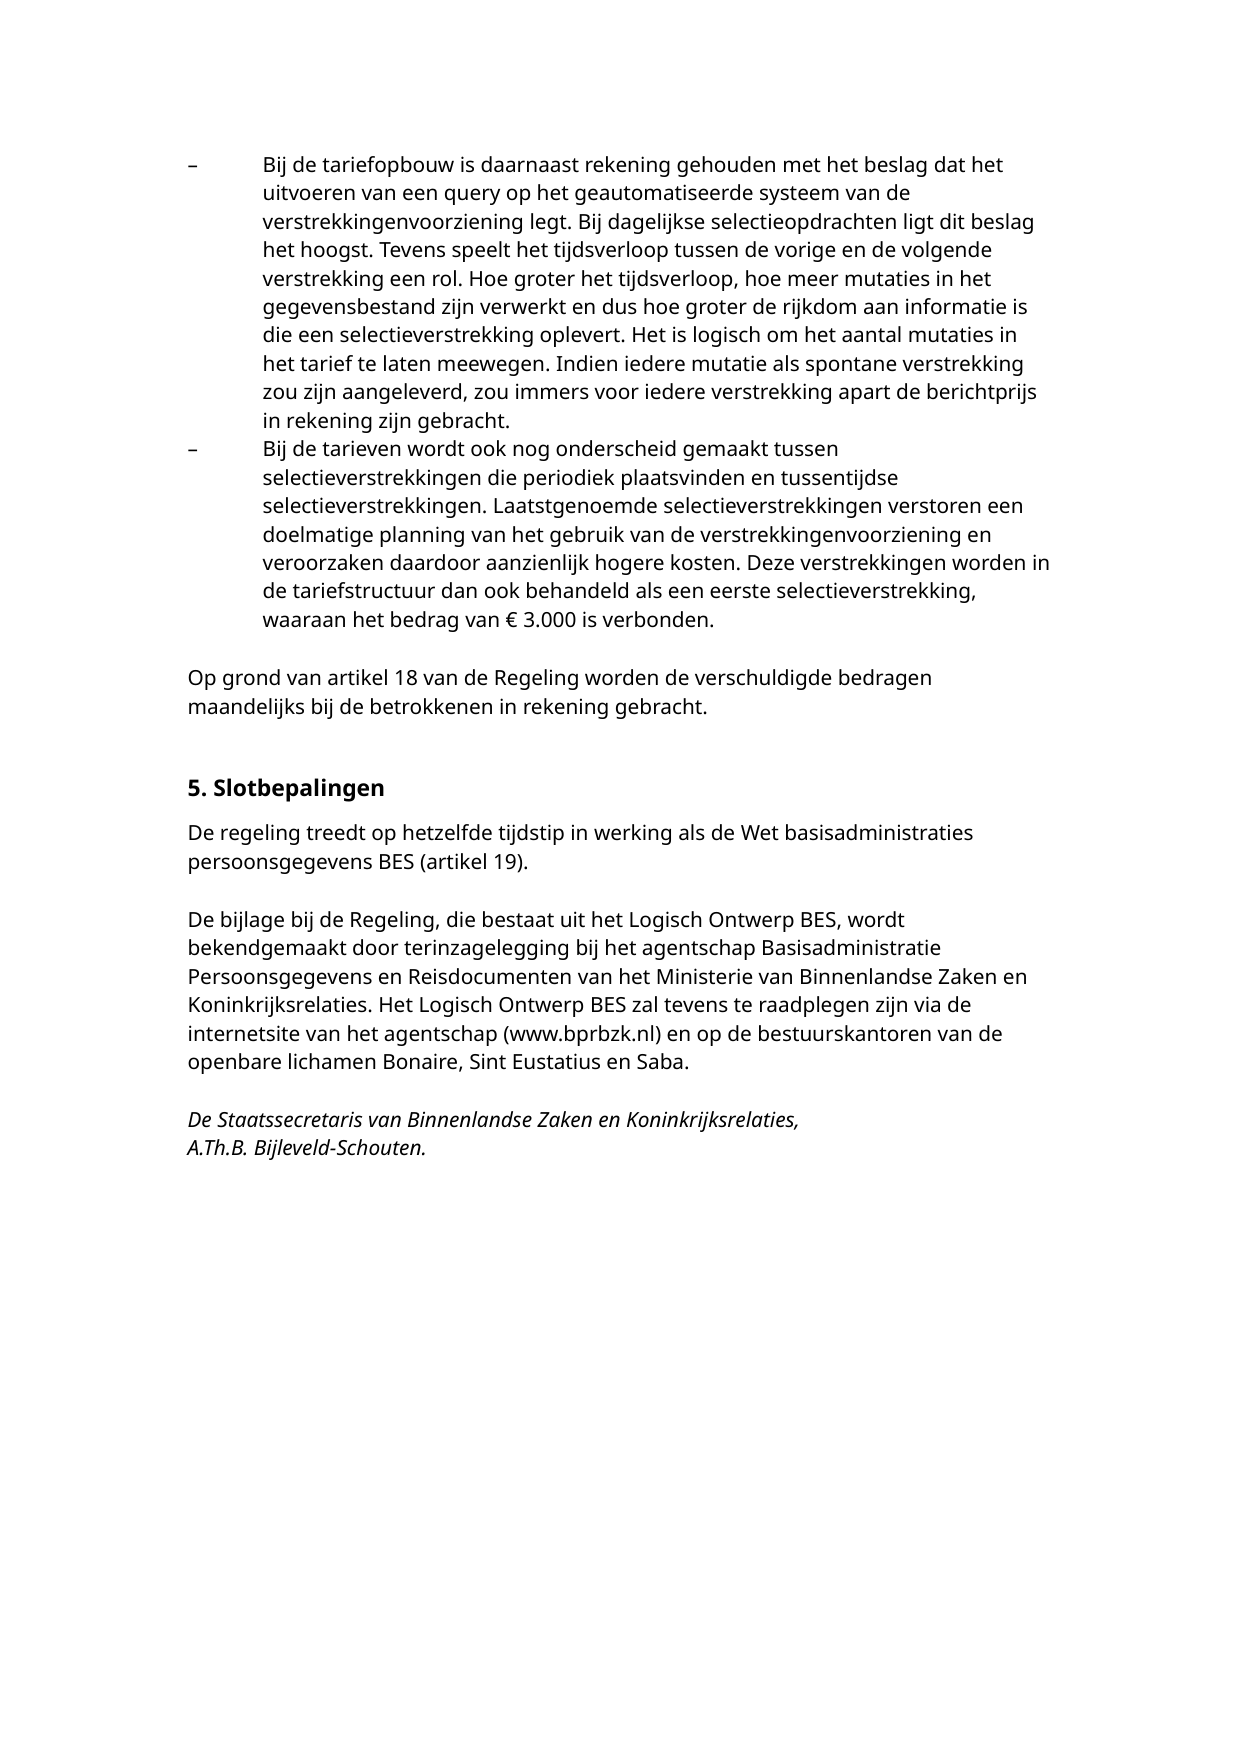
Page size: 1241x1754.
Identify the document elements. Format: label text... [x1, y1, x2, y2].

list Bij de tarieven wordt ook nog onderscheid gemaakt tussen selectieverstrekkingen die periodiek plaatsvinden en tussentijdse selectieverstrekkingen. Laatstgenoemde selectieverstrekkingen verstoren een doelmatige planning van het gebruik van de verstrekkingenvoorziening en veroorzaken daardoor aanzienlijk hogere kosten. Deze verstrekkingen worden in de tariefstructuur dan ook behandeld als een eerste selectieverstrekking, waaraan het bedrag van € 3.000 is verbonden. [187, 434, 1053, 633]
subtitle 5. Slotbepalingen [187, 772, 1053, 803]
text A.Th.B. Bijleveld-Schouten. [187, 1133, 1053, 1162]
text De bijlage bij de Regeling, die bestaat uit het Logisch Ontwerp BES, wordt bekendgemaakt door terinzagelegging bij het agentschap Basisadministratie Persoonsgegevens en Reisdocumenten van het Ministerie van Binnenlandse Zaken en Koninkrijksrelaties. Het Logisch Ontwerp BES zal tevens te raadplegen zijn via de internetsite van het agentschap (www.bprbzk.nl) en op de bestuurskantoren van de openbare lichamen Bonaire, Sint Eustatius en Saba. [187, 905, 1053, 1076]
text De Staatssecretaris van Binnenlandse Zaken en Koninkrijksrelaties, [187, 1105, 1053, 1133]
list Bij de tariefopbouw is daarnaast rekening gehouden met het beslag dat het uitvoeren van een query op het geautomatiseerde systeem van de verstrekkingenvoorziening legt. Bij dagelijkse selectieopdrachten ligt dit beslag het hoogst. Tevens speelt het tijdsverloop tussen de vorige en de volgende verstrekking een rol. Hoe groter het tijdsverloop, hoe meer mutaties in het gegevensbestand zijn verwerkt en dus hoe groter de rijkdom aan informatie is die een selectieverstrekking oplevert. Het is logisch om het aantal mutaties in het tarief te laten meewegen. Indien iedere mutatie als spontane verstrekking zou zijn aangeleverd, zou immers voor iedere verstrekking apart de berichtprijs in rekening zijn gebracht. [187, 150, 1053, 434]
text Op grond van artikel 18 van de Regeling worden de verschuldigde bedragen maandelijks bij de betrokkenen in rekening gebracht. [187, 663, 1053, 720]
text De regeling treedt op hetzelfde tijdstip in werking als de Wet basisadministraties persoonsgegevens BES (artikel 19). [187, 818, 1053, 875]
